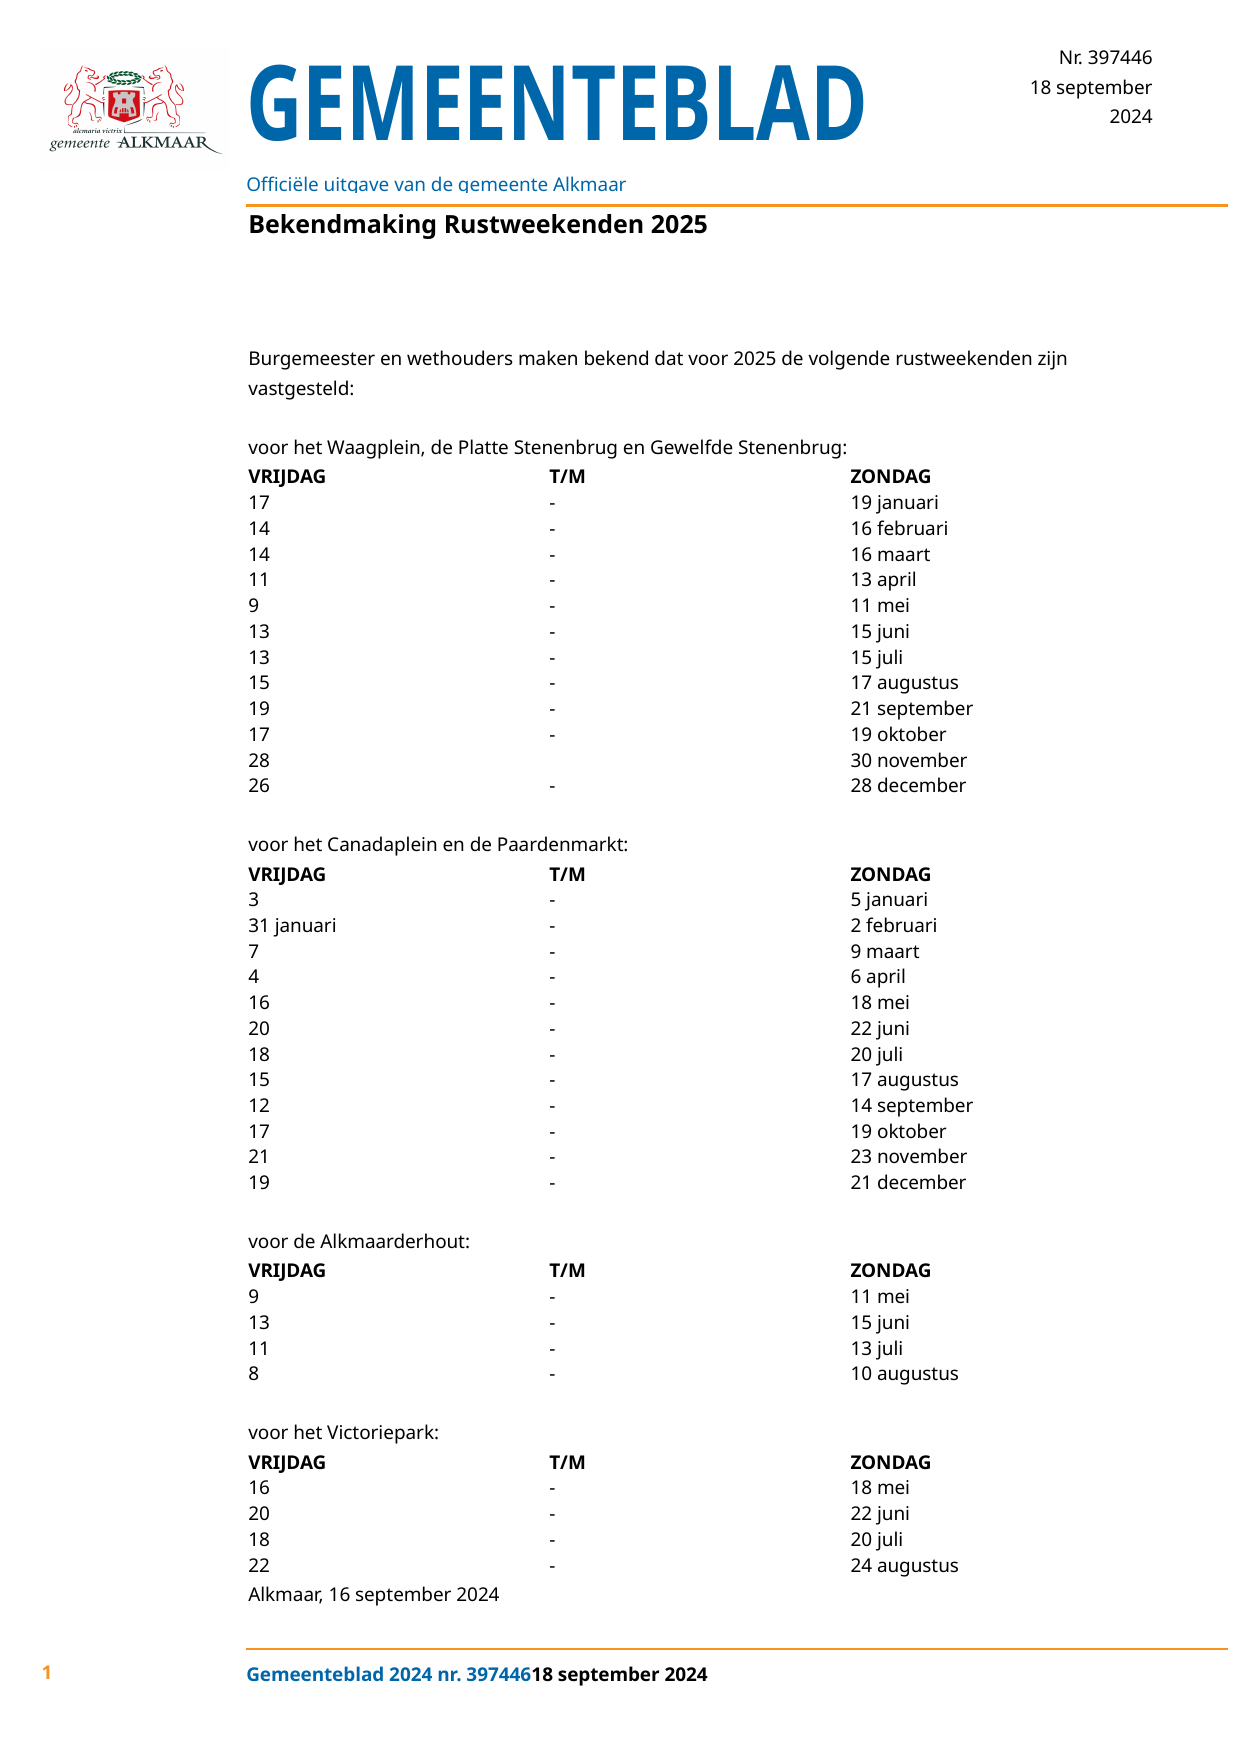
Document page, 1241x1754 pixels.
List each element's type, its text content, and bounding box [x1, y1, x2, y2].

table_cell - [549, 964, 850, 989]
table_cell 9 [248, 1284, 549, 1309]
table_cell 28 december [850, 773, 1152, 798]
table_cell 22 juni [850, 1015, 1152, 1041]
table_cell 11 mei [850, 593, 1152, 618]
table_header ZONDAG [850, 1449, 1152, 1474]
table_cell - [549, 1144, 850, 1169]
table_cell 7 [248, 938, 549, 964]
table_cell - [549, 1526, 850, 1552]
table_cell 14 [248, 515, 549, 541]
table_cell - [549, 1092, 850, 1118]
table_cell 19 [248, 1170, 549, 1195]
table_cell 6 april [850, 964, 1152, 989]
table_cell - [549, 1118, 850, 1144]
table_cell 16 maart [850, 541, 1152, 567]
table_cell 19 januari [850, 490, 1152, 515]
table_cell 21 [248, 1144, 549, 1169]
table_header VRIJDAG [248, 861, 549, 886]
table_cell - [549, 721, 850, 747]
table_cell 15 [248, 1067, 549, 1092]
table_cell - [549, 1284, 850, 1309]
table_cell 19 oktober [850, 721, 1152, 747]
table_cell 9 [248, 593, 549, 618]
table_header ZONDAG [850, 861, 1152, 886]
table_cell - [549, 1335, 850, 1361]
table_header VRIJDAG [248, 1449, 549, 1474]
table_cell 21 september [850, 695, 1152, 721]
table_cell 15 juni [850, 618, 1152, 644]
table_cell - [549, 1500, 850, 1526]
text voor het Victoriepark: [248, 1419, 1152, 1445]
table_cell - [549, 1170, 850, 1195]
table_cell 11 [248, 1335, 549, 1361]
table_cell 16 [248, 1475, 549, 1500]
text Burgemeester en wethouders maken bekend dat voor 2025 de volgende rustweekenden zijn vastgesteld: [248, 345, 1152, 401]
table_cell 13 juli [850, 1335, 1152, 1361]
table_cell - [549, 618, 850, 644]
table_cell 16 februari [850, 515, 1152, 541]
table_cell 13 [248, 644, 549, 669]
table_cell 20 juli [850, 1526, 1152, 1552]
table_cell 31 januari [248, 912, 549, 938]
table_cell 17 augustus [850, 670, 1152, 695]
table_cell 12 [248, 1092, 549, 1118]
table_cell - [549, 644, 850, 669]
table_cell 19 oktober [850, 1118, 1152, 1144]
table_cell 17 [248, 721, 549, 747]
table_cell - [549, 938, 850, 964]
table_header ZONDAG [850, 1258, 1152, 1283]
table_cell [549, 747, 850, 772]
table_header VRIJDAG [248, 464, 549, 489]
table_cell 22 [248, 1552, 549, 1577]
table_cell 28 [248, 747, 549, 772]
table_cell 20 juli [850, 1041, 1152, 1067]
table_header T/M [549, 861, 850, 886]
table_cell - [549, 1041, 850, 1067]
table_cell 5 januari [850, 886, 1152, 912]
table_cell 11 mei [850, 1284, 1152, 1309]
table_cell 17 [248, 1118, 549, 1144]
table_cell 22 juni [850, 1500, 1152, 1526]
table_cell 4 [248, 964, 549, 989]
table_header ZONDAG [850, 464, 1152, 489]
table_cell - [549, 567, 850, 592]
table_cell 15 juni [850, 1309, 1152, 1335]
table_cell 13 [248, 1309, 549, 1335]
table_cell 26 [248, 773, 549, 798]
table_cell 18 mei [850, 989, 1152, 1015]
table_cell - [549, 1361, 850, 1386]
table_cell - [549, 1475, 850, 1500]
table_cell - [549, 695, 850, 721]
table_cell - [549, 670, 850, 695]
picture [41, 47, 231, 172]
table_cell - [549, 1015, 850, 1041]
table_cell 8 [248, 1361, 549, 1386]
text voor de Alkmaarderhout: [248, 1228, 1152, 1254]
table_cell - [549, 1309, 850, 1335]
table_cell 10 augustus [850, 1361, 1152, 1386]
table_cell - [549, 886, 850, 912]
table_cell 17 augustus [850, 1067, 1152, 1092]
table_cell 18 [248, 1526, 549, 1552]
table_cell 11 [248, 567, 549, 592]
table_cell 13 [248, 618, 549, 644]
table_header T/M [549, 1258, 850, 1283]
table_cell 21 december [850, 1170, 1152, 1195]
table_cell - [549, 593, 850, 618]
table_cell 3 [248, 886, 549, 912]
table_cell - [549, 989, 850, 1015]
table_cell 18 mei [850, 1475, 1152, 1500]
table_cell 19 [248, 695, 549, 721]
text voor het Waagplein, de Platte Stenenbrug en Gewelfde Stenenbrug: [248, 434, 1152, 460]
table_cell 17 [248, 490, 549, 515]
table_cell 2 februari [850, 912, 1152, 938]
table_cell - [549, 541, 850, 567]
text Alkmaar, 16 september 2024 [248, 1581, 1152, 1606]
table_cell - [549, 515, 850, 541]
table_cell 14 [248, 541, 549, 567]
table_cell 20 [248, 1015, 549, 1041]
table_cell - [549, 1067, 850, 1092]
table_cell 30 november [850, 747, 1152, 772]
table_cell 13 april [850, 567, 1152, 592]
table_cell 20 [248, 1500, 549, 1526]
table_cell 23 november [850, 1144, 1152, 1169]
table_header T/M [549, 464, 850, 489]
text Bekendmaking Rustweekenden 2025 [248, 207, 1152, 241]
table_cell 15 [248, 670, 549, 695]
table_cell 14 september [850, 1092, 1152, 1118]
table_cell - [549, 490, 850, 515]
table_cell - [549, 1552, 850, 1577]
table_header T/M [549, 1449, 850, 1474]
table_cell 18 [248, 1041, 549, 1067]
table_cell - [549, 773, 850, 798]
text voor het Canadaplein en de Paardenmarkt: [248, 831, 1152, 857]
table_cell 15 juli [850, 644, 1152, 669]
table_cell 9 maart [850, 938, 1152, 964]
table_cell 24 augustus [850, 1552, 1152, 1577]
table_header VRIJDAG [248, 1258, 549, 1283]
table_cell 16 [248, 989, 549, 1015]
table_cell - [549, 912, 850, 938]
